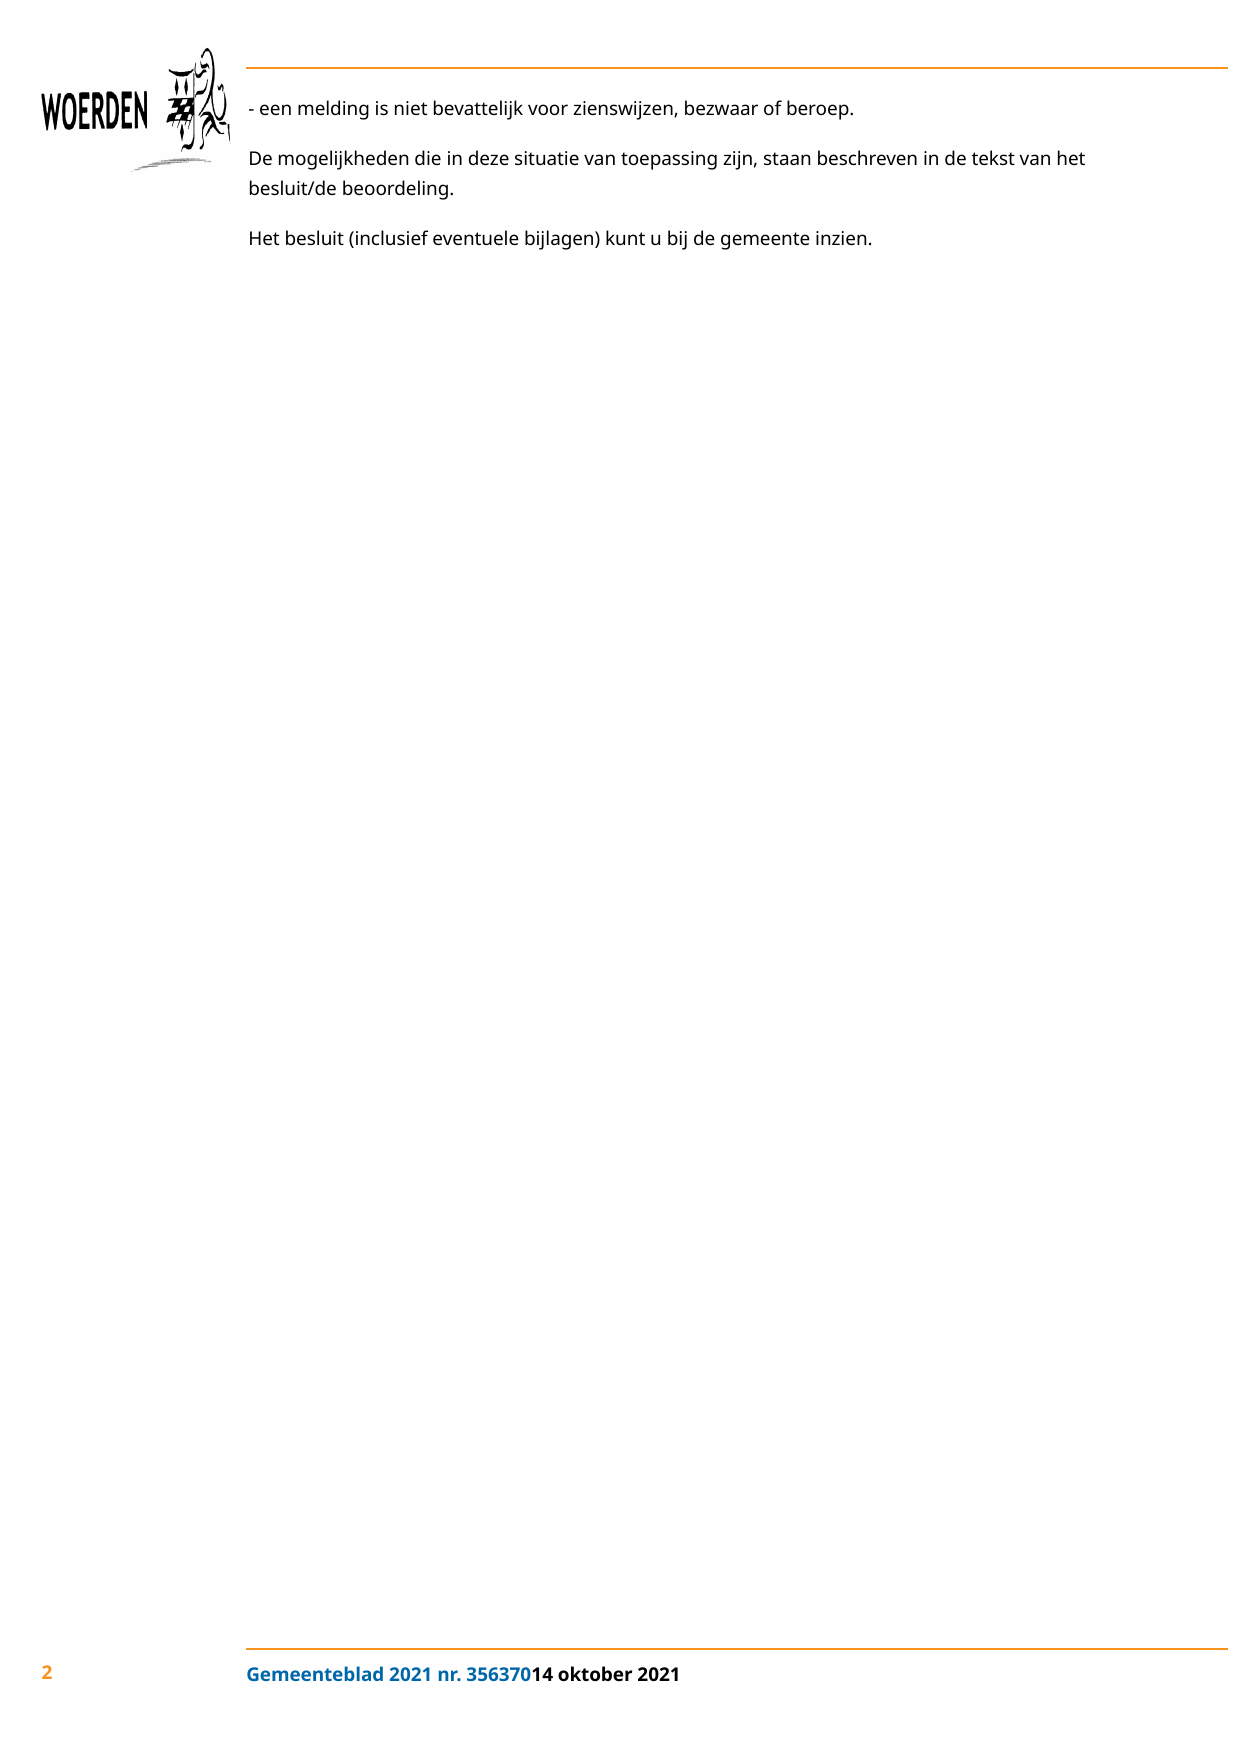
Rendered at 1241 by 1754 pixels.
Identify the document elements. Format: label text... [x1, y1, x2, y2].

picture [41, 47, 231, 172]
text Het besluit (inclusief eventuele bijlagen) kunt u bij de gemeente inzien. [248, 225, 1152, 251]
text - een melding is niet bevattelijk voor zienswijzen, bezwaar of beroep. [248, 95, 1152, 121]
text De mogelijkheden die in deze situatie van toepassing zijn, staan beschreven in de tekst van het besluit/de beoordeling. [248, 145, 1152, 201]
